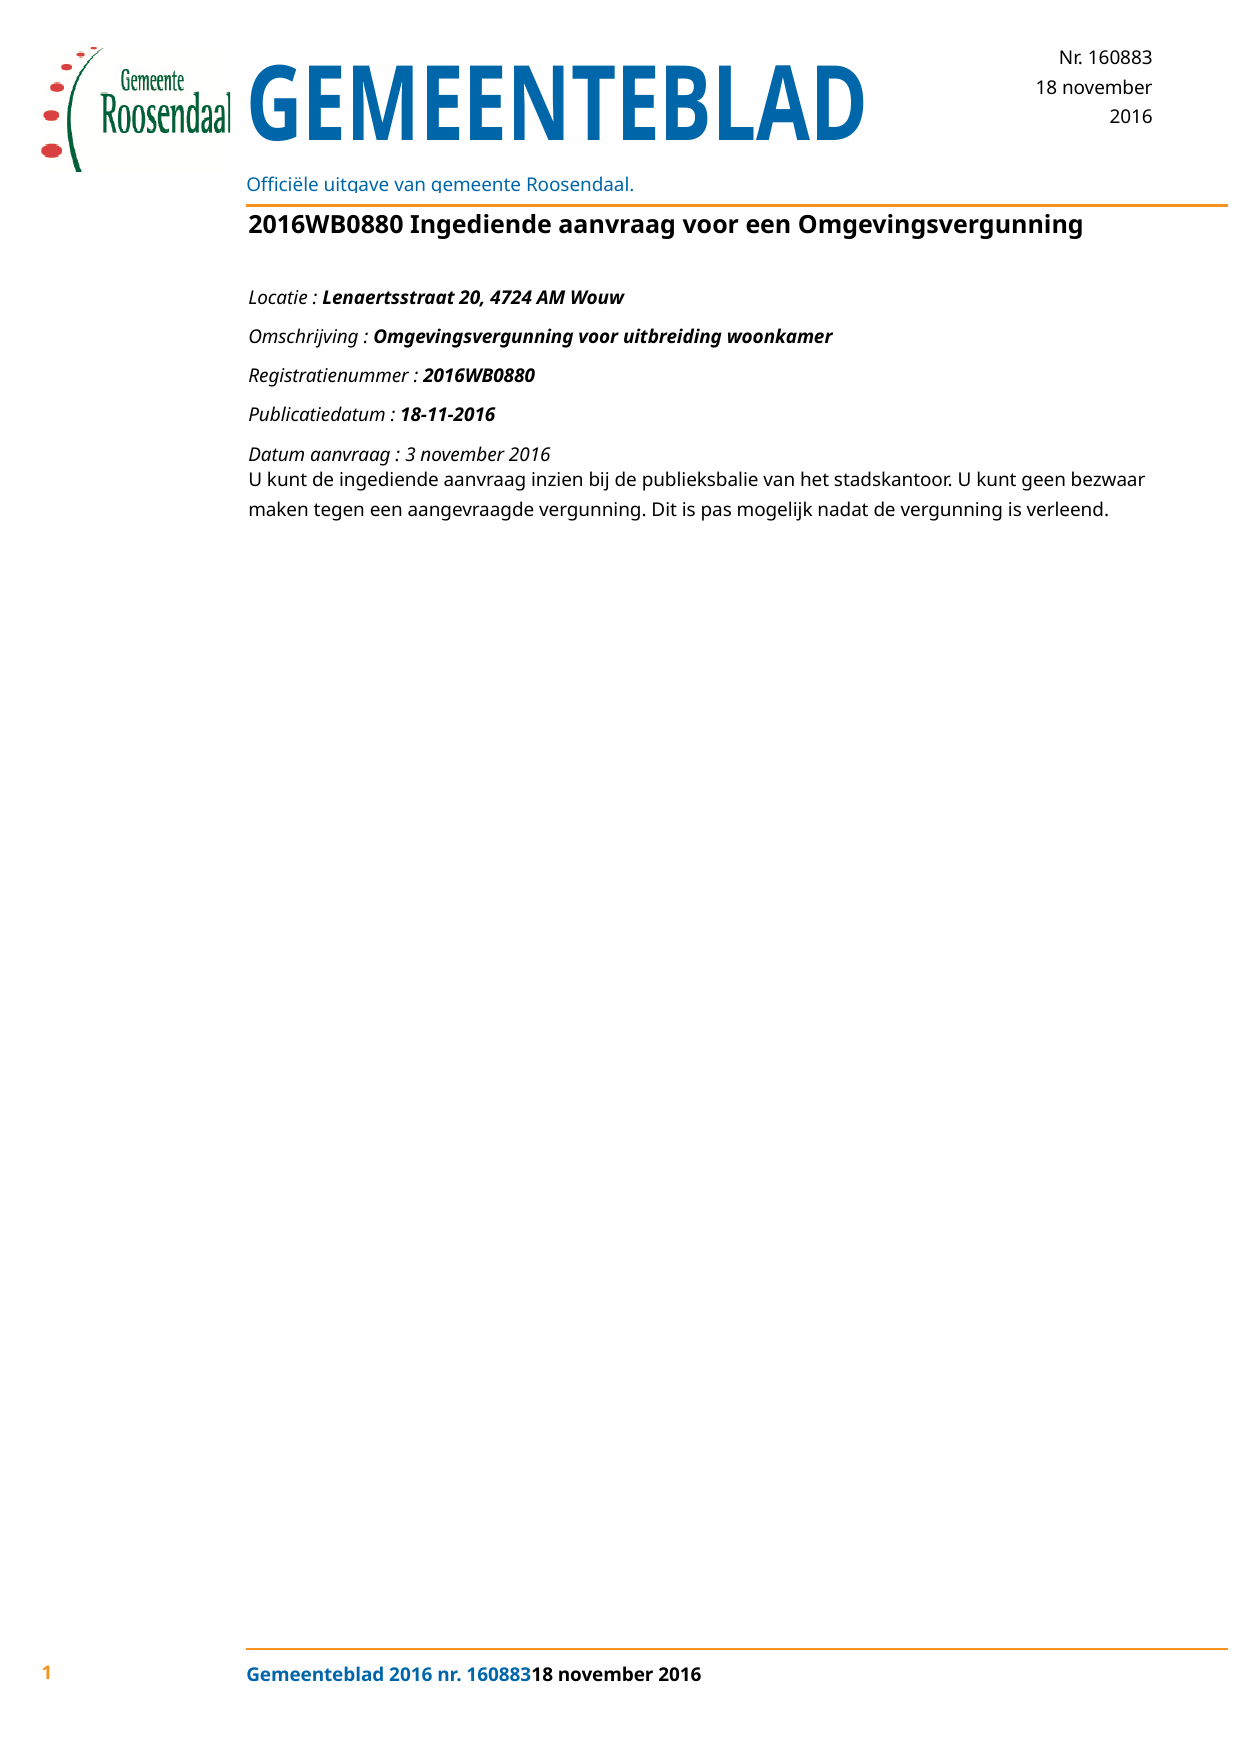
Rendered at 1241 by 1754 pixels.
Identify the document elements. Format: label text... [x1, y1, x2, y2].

text Publicatiedatum : 18-11-2016 [248, 402, 1152, 427]
picture [41, 47, 231, 172]
text Omschrijving : Omgevingsvergunning voor uitbreiding woonkamer [248, 323, 1152, 349]
text Datum aanvraag : 3 november 2016 [248, 441, 1152, 467]
text U kunt de ingediende aanvraag inzien bij de publieksbalie van het stadskantoor. U kunt geen bezwaar maken tegen een aangevraagde vergunning. Dit is pas mogelijk nadat de vergunning is verleend. [248, 467, 1152, 522]
text 2016WB0880 Ingediende aanvraag voor een Omgevingsvergunning [248, 207, 1152, 241]
text Locatie : Lenaertsstraat 20, 4724 AM Wouw [248, 284, 1152, 309]
text Registratienummer : 2016WB0880 [248, 362, 1152, 388]
